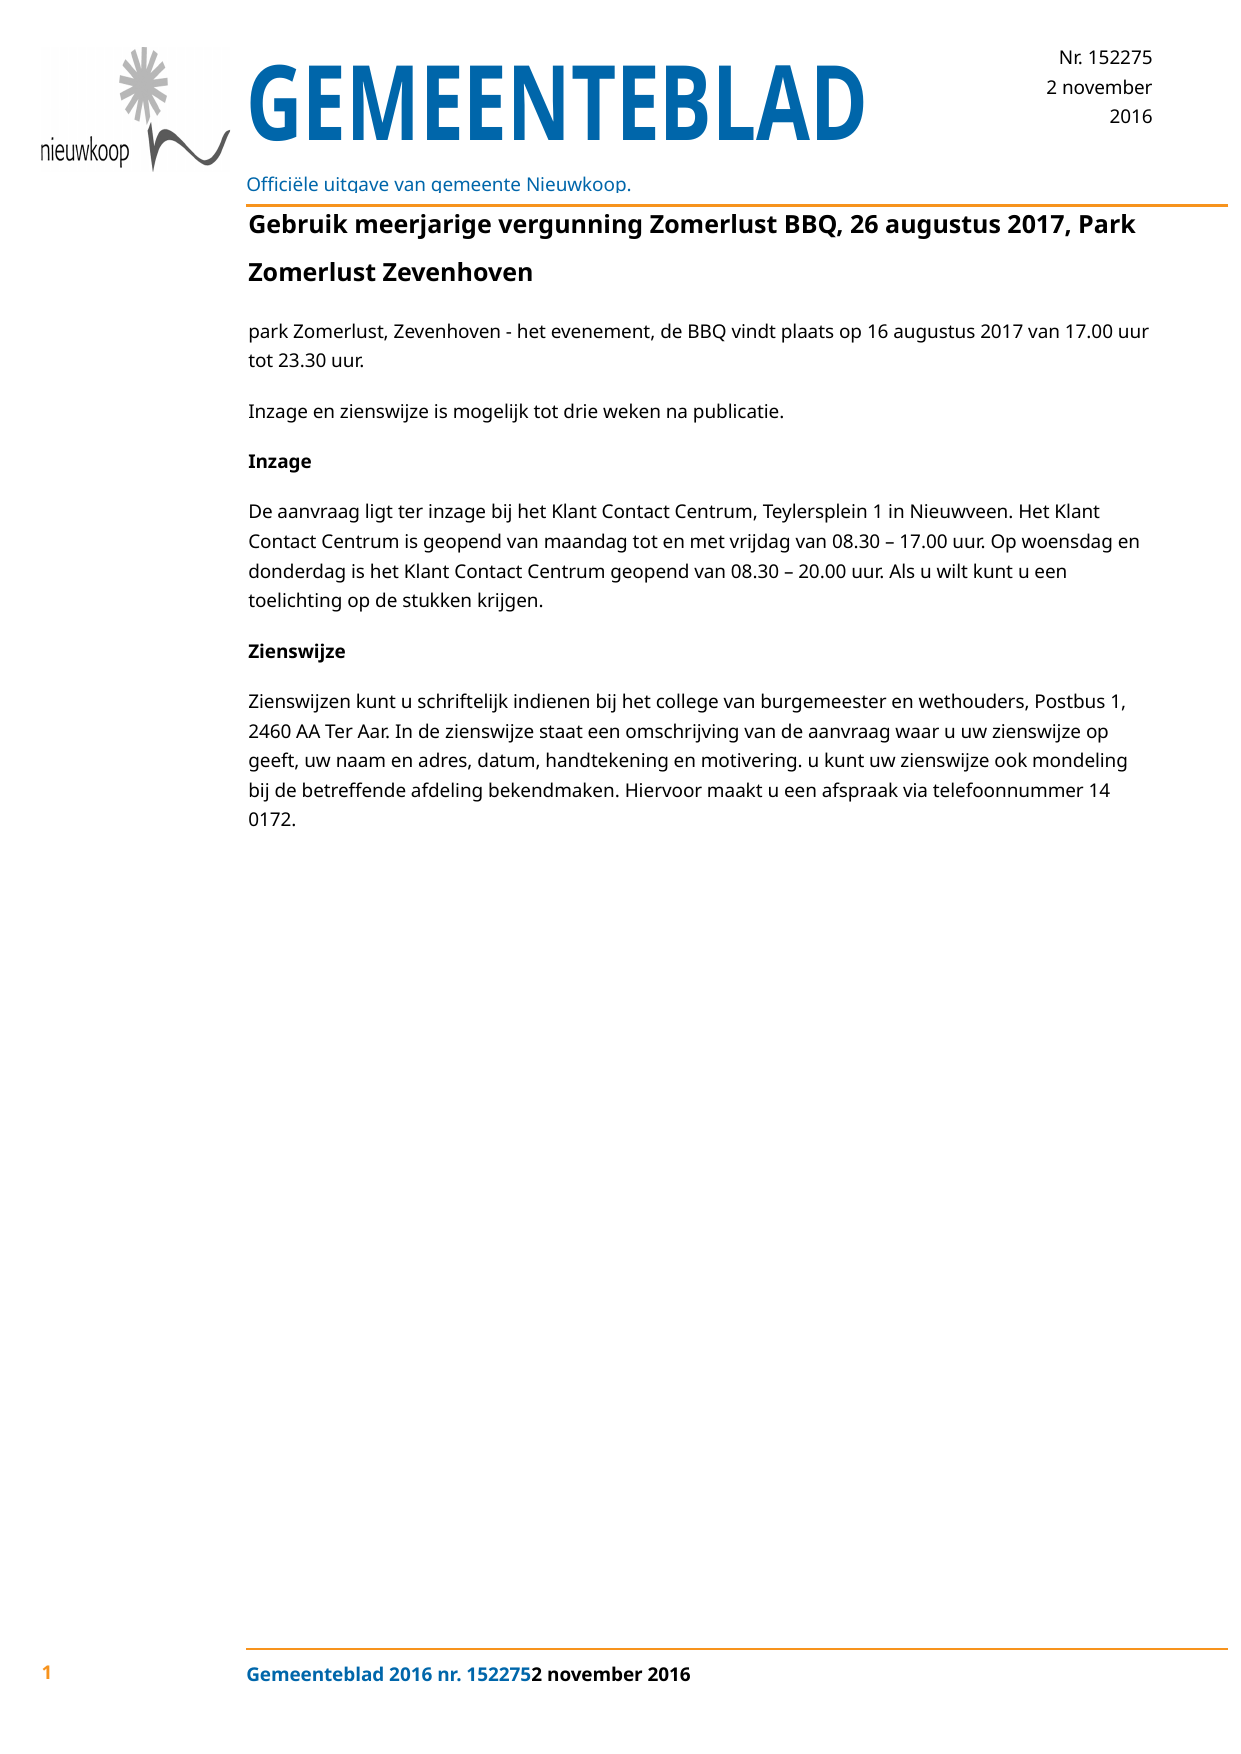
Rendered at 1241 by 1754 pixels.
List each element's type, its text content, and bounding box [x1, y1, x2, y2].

text Zienswijze [248, 638, 1152, 664]
text Inzage en zienswijze is mogelijk tot drie weken na publicatie. [248, 398, 1152, 424]
text park Zomerlust, Zevenhoven - het evenement, de BBQ vindt plaats op 16 augustus 2017 van 17.00 uur tot 23.30 uur. [248, 318, 1152, 373]
picture [41, 47, 231, 172]
text Inzage [248, 448, 1152, 474]
text Zienswijzen kunt u schriftelijk indienen bij het college van burgemeester en wethouders, Postbus 1, 2460 AA Ter Aar. In de zienswijze staat een omschrijving van de aanvraag waar u uw zienswijze op geeft, uw naam en adres, datum, handtekening en motivering. u kunt uw zienswijze ook mondeling bij de betreffende afdeling bekendmaken. Hiervoor maakt u een afspraak via telefoonnummer 14 0172. [248, 688, 1152, 832]
text De aanvraag ligt ter inzage bij het Klant Contact Centrum, Teylersplein 1 in Nieuwveen. Het Klant Contact Centrum is geopend van maandag tot en met vrijdag van 08.30 – 17.00 uur. Op woensdag en donderdag is het Klant Contact Centrum geopend van 08.30 – 20.00 uur. Als u wilt kunt u een toelichting op de stukken krijgen. [248, 499, 1152, 613]
text Gebruik meerjarige vergunning Zomerlust BBQ, 26 augustus 2017, Park Zomerlust Zevenhoven [248, 207, 1152, 288]
